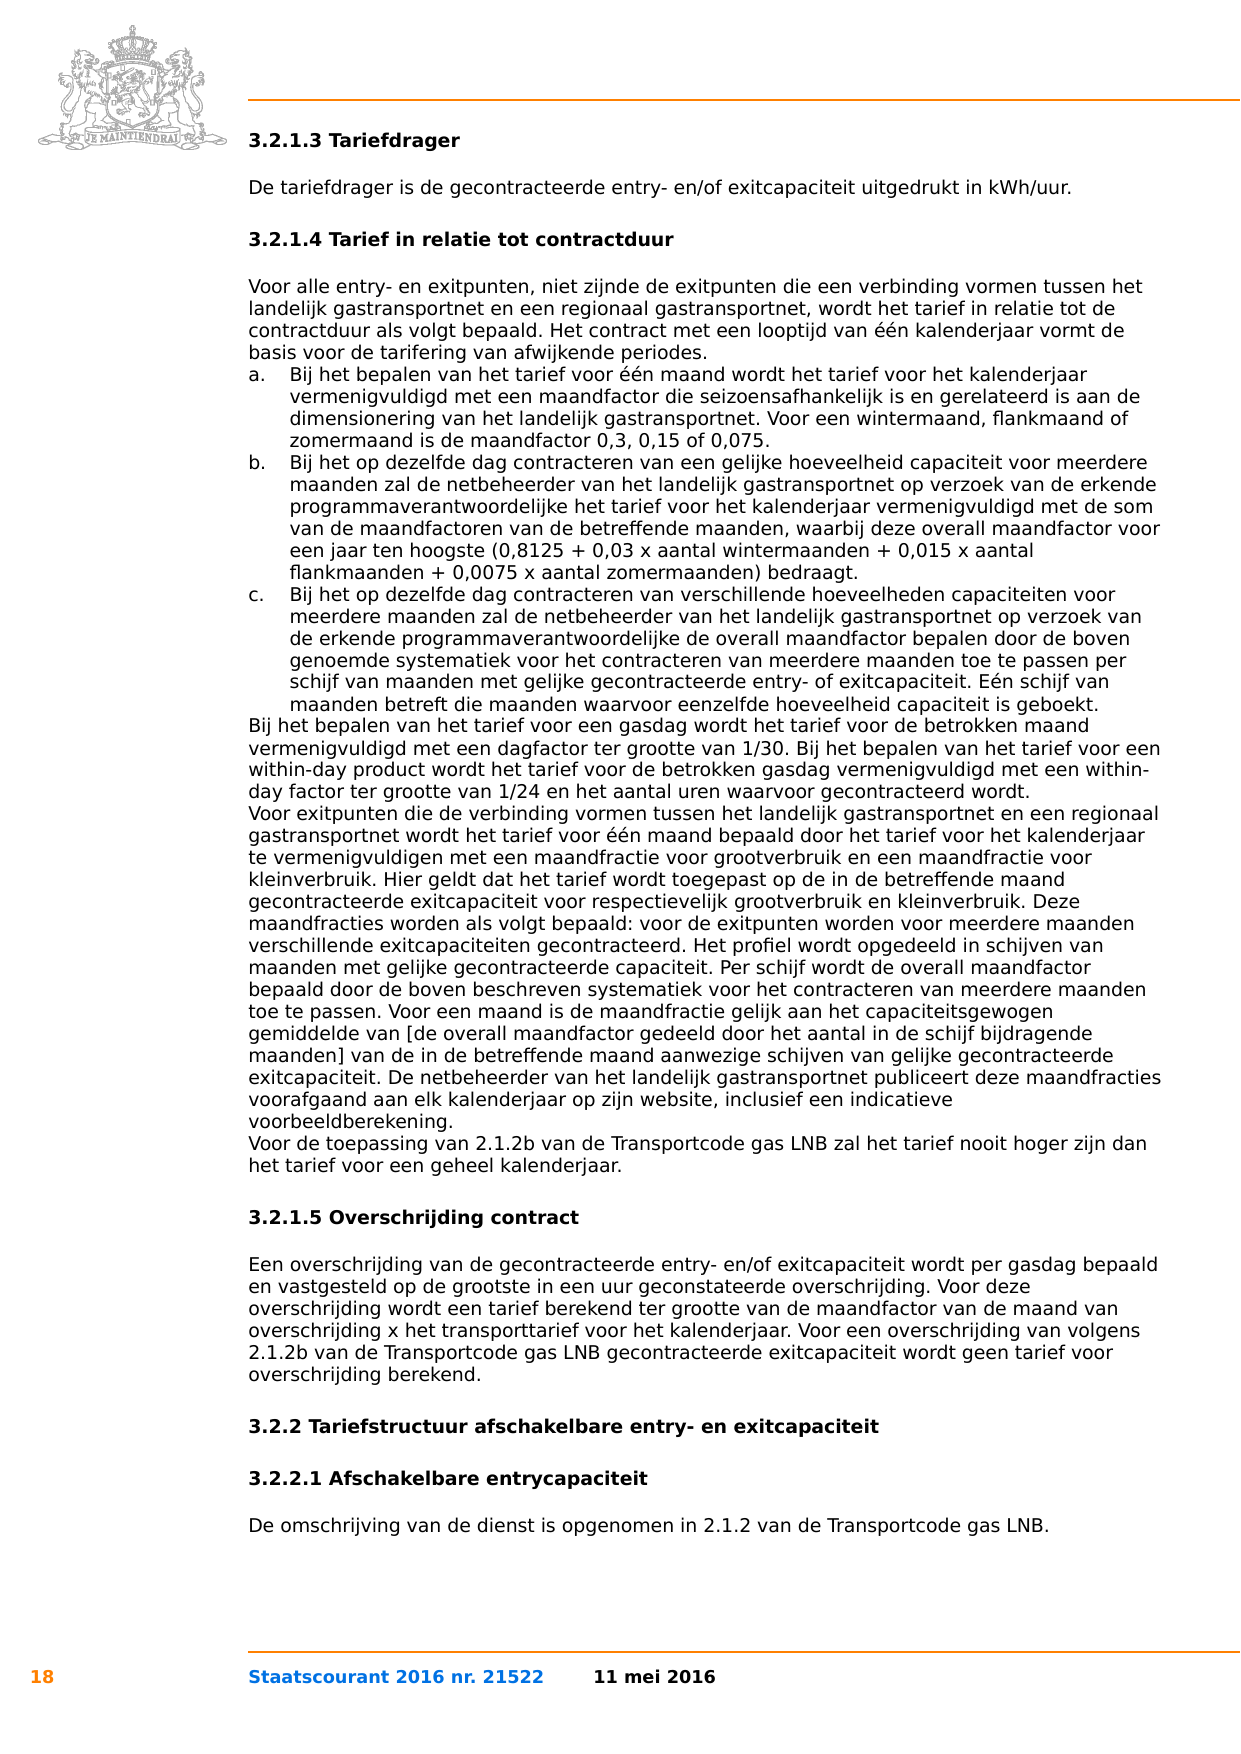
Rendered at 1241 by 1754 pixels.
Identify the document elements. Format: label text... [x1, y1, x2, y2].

text Bij het bepalen van het tarief voor een gasdag wordt het tarief voor de betrokken maand vermenigvuldigd met een dagfactor ter grootte van 1/30. Bij het bepalen van het tarief voor een within-day product wordt het tarief voor de betrokken gasdag vermenigvuldigd met een within-day factor ter grootte van 1/24 en het aantal uren waarvoor gecontracteerd wordt. [248, 715, 1163, 803]
text Een overschrijding van de gecontracteerde entry- en/of exitcapaciteit wordt per gasdag bepaald en vastgesteld op de grootste in een uur geconstateerde overschrijding. Voor deze overschrijding wordt een tarief berekend ter grootte van de maandfactor van de maand van overschrijding x het transporttarief voor het kalenderjaar. Voor een overschrijding van volgens 2.1.2b van de Transportcode gas LNB gecontracteerde exitcapaciteit wordt geen tarief voor overschrijding berekend. [248, 1254, 1163, 1386]
subtitle 3.2.1.4 Tarief in relatie tot contractduur [248, 229, 1163, 251]
text De tariefdrager is de gecontracteerde entry- en/of exitcapaciteit uitgedrukt in kWh/uur. [248, 177, 1163, 199]
text De omschrijving van de dienst is opgenomen in 2.1.2 van de Transportcode gas LNB. [248, 1515, 1163, 1537]
text a. Bij het bepalen van het tarief voor één maand wordt het tarief voor het kalenderjaar vermenigvuldigd met een maandfactor die seizoensafhankelijk is en gerelateerd is aan de dimensionering van het landelijk gastransportnet. Voor een wintermaand, flankmaand of zomermaand is de maandfactor 0,3, 0,15 of 0,075. [248, 364, 1163, 452]
subtitle 3.2.2 Tariefstructuur afschakelbare entry- en exitcapaciteit [248, 1416, 1163, 1438]
subtitle 3.2.2.1 Afschakelbare entrycapaciteit [248, 1468, 1163, 1490]
subtitle 3.2.1.5 Overschrijding contract [248, 1207, 1163, 1229]
subtitle 3.2.1.3 Tariefdrager [248, 130, 1163, 152]
picture [38, 25, 227, 150]
text Voor de toepassing van 2.1.2b van de Transportcode gas LNB zal het tarief nooit hoger zijn dan het tarief voor een geheel kalenderjaar. [248, 1133, 1163, 1177]
text b. Bij het op dezelfde dag contracteren van een gelijke hoeveelheid capaciteit voor meerdere maanden zal de netbeheerder van het landelijk gastransportnet op verzoek van de erkende programmaverantwoordelijke het tarief voor het kalenderjaar vermenigvuldigd met de som van de maandfactoren van de betreffende maanden, waarbij deze overall maandfactor voor een jaar ten hoogste (0,8125 + 0,03 x aantal wintermaanden + 0,015 x aantal flankmaanden + 0,0075 x aantal zomermaanden) bedraagt. [248, 452, 1163, 583]
text Voor alle entry- en exitpunten, niet zijnde de exitpunten die een verbinding vormen tussen het landelijk gastransportnet en een regionaal gastransportnet, wordt het tarief in relatie tot de contractduur als volgt bepaald. Het contract met een looptijd van één kalenderjaar vormt de basis voor de tarifering van afwijkende periodes. [248, 276, 1163, 364]
text Voor exitpunten die de verbinding vormen tussen het landelijk gastransportnet en een regionaal gastransportnet wordt het tarief voor één maand bepaald door het tarief voor het kalenderjaar te vermenigvuldigen met een maandfractie voor grootverbruik en een maandfractie voor kleinverbruik. Hier geldt dat het tarief wordt toegepast op de in de betreffende maand gecontracteerde exitcapaciteit voor respectievelijk grootverbruik en kleinverbruik. Deze maandfracties worden als volgt bepaald: voor de exitpunten worden voor meerdere maanden verschillende exitcapaciteiten gecontracteerd. Het profiel wordt opgedeeld in schijven van maanden met gelijke gecontracteerde capaciteit. Per schijf wordt de overall maandfactor bepaald door de boven beschreven systematiek voor het contracteren van meerdere maanden toe te passen. Voor een maand is de maandfractie gelijk aan het capaciteitsgewogen gemiddelde van [de overall maandfactor gedeeld door het aantal in de schijf bijdragende maanden] van de in de betreffende maand aanwezige schijven van gelijke gecontracteerde exitcapaciteit. De netbeheerder van het landelijk gastransportnet publiceert deze maandfracties voorafgaand aan elk kalenderjaar op zijn website, inclusief een indicatieve voorbeeldberekening. [248, 803, 1163, 1133]
text c. Bij het op dezelfde dag contracteren van verschillende hoeveelheden capaciteiten voor meerdere maanden zal de netbeheerder van het landelijk gastransportnet op verzoek van de erkende programmaverantwoordelijke de overall maandfactor bepalen door de boven genoemde systematiek voor het contracteren van meerdere maanden toe te passen per schijf van maanden met gelijke gecontracteerde entry- of exitcapaciteit. Eén schijf van maanden betreft die maanden waarvoor eenzelfde hoeveelheid capaciteit is geboekt. [248, 583, 1163, 715]
